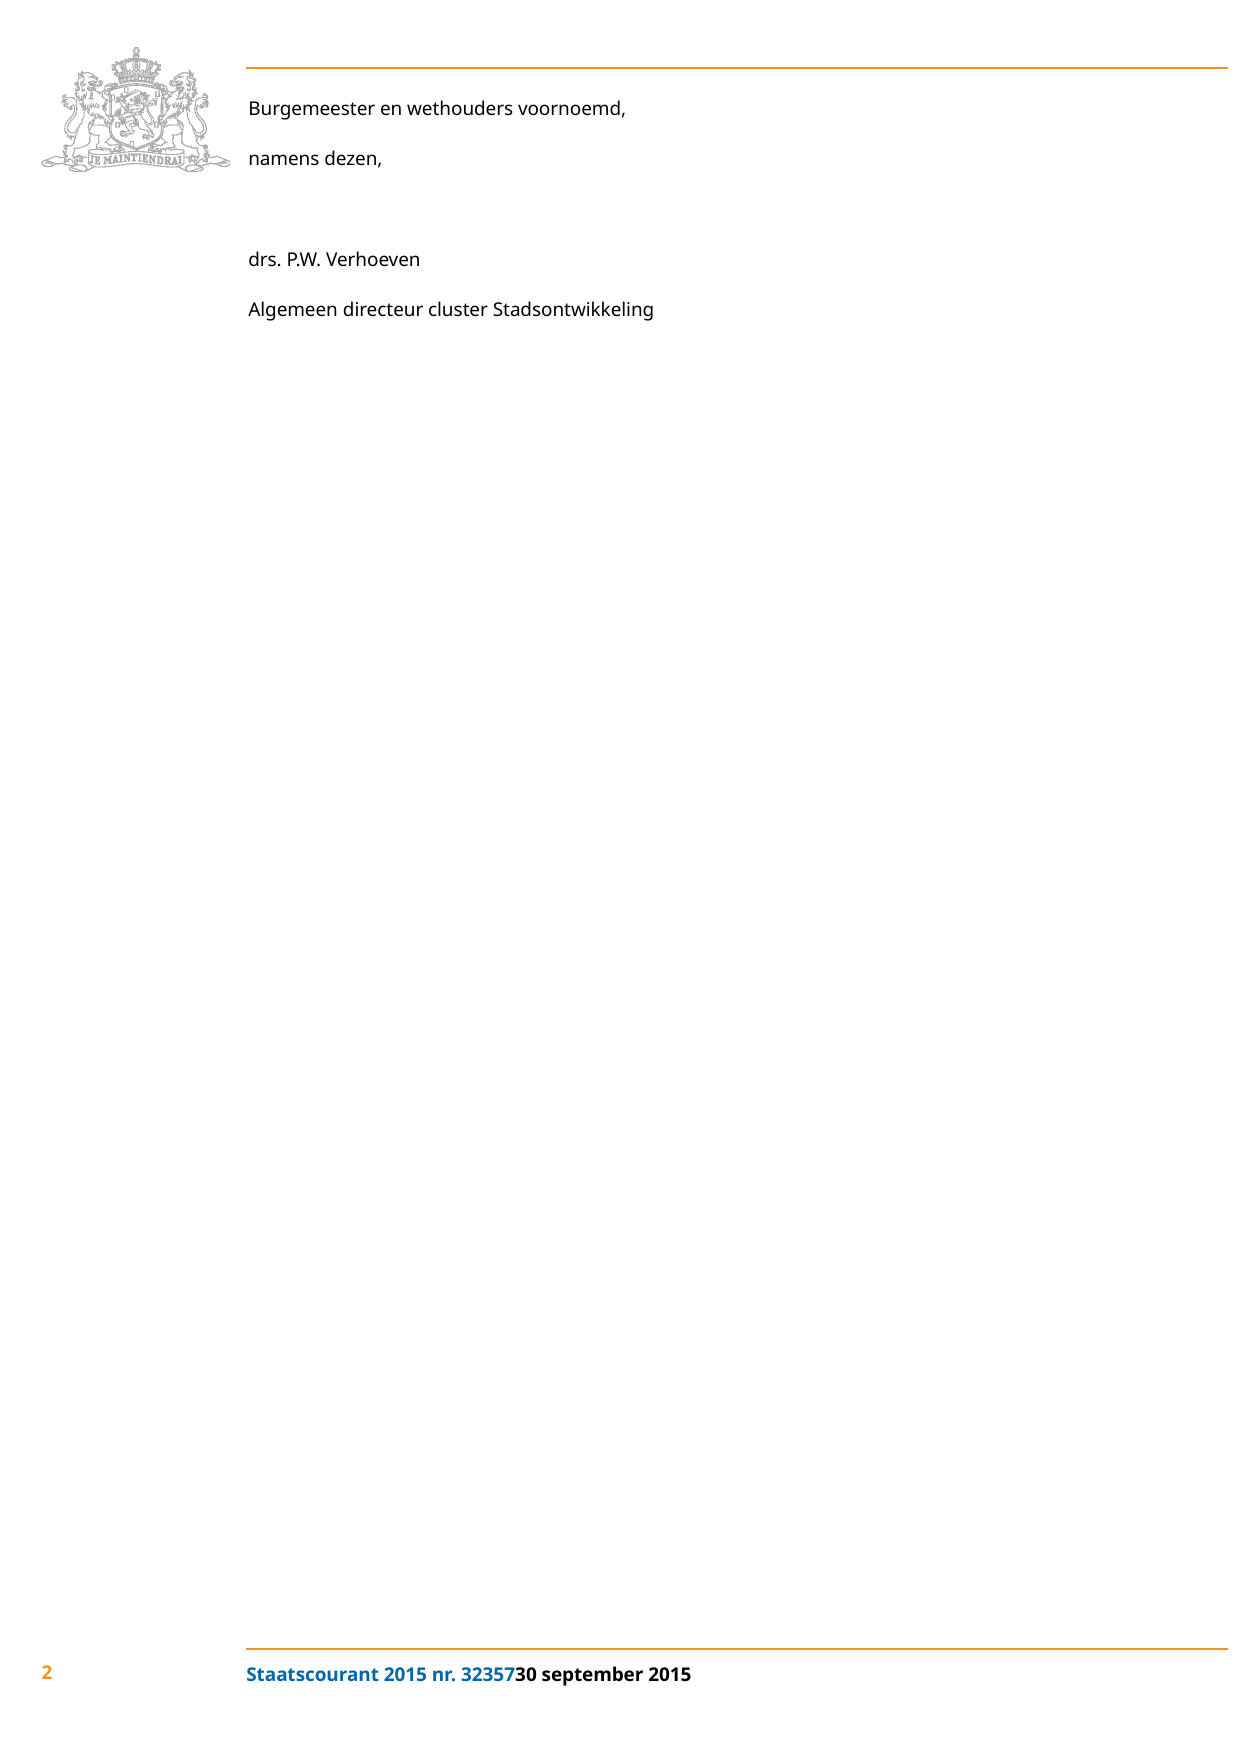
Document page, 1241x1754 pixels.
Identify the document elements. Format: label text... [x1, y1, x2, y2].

text Burgemeester en wethouders voornoemd, [248, 95, 1152, 121]
text Algemeen directeur cluster Stadsontwikkeling [248, 296, 1152, 322]
text drs. P.W. Verhoeven [248, 246, 1152, 272]
text namens dezen, [248, 145, 1152, 171]
picture [41, 47, 231, 172]
